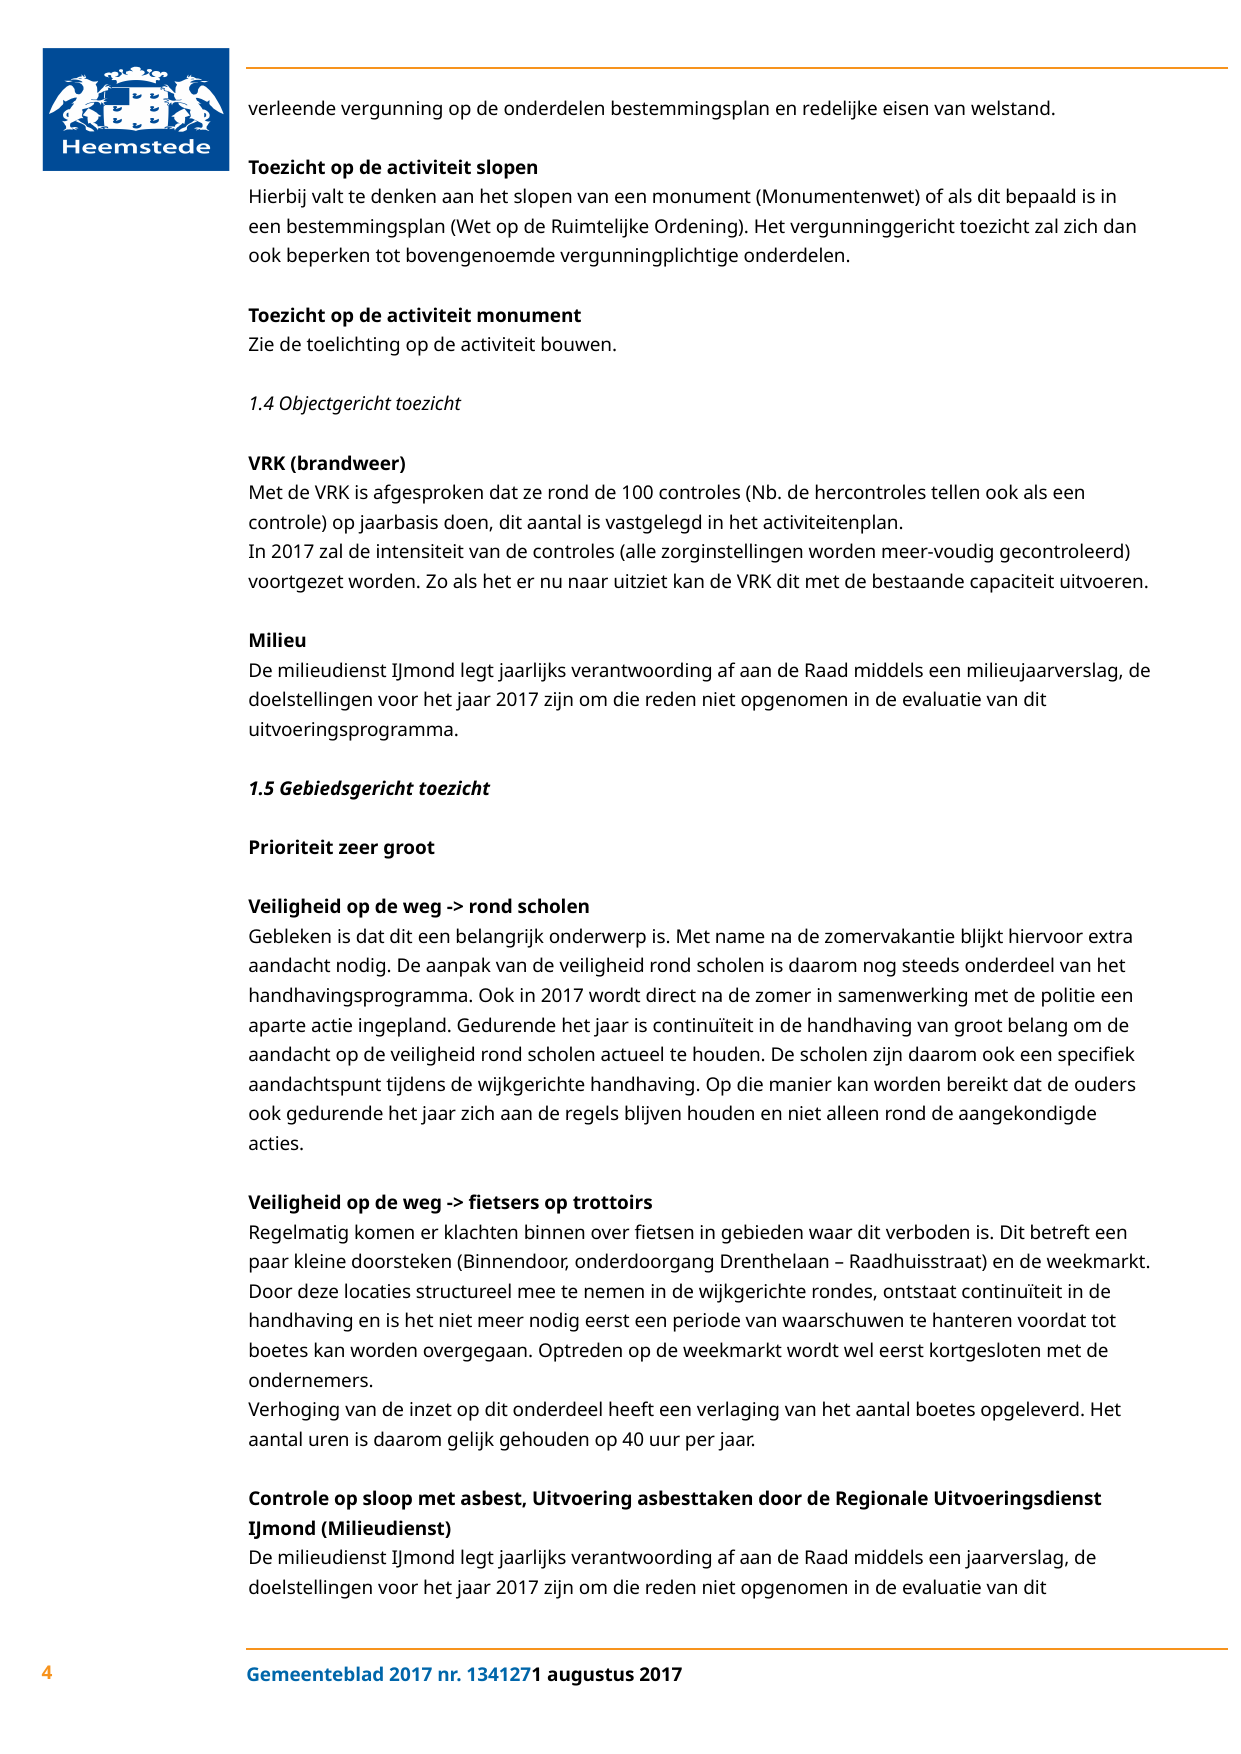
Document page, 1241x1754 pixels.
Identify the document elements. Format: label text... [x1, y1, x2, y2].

text Zie de toelichting op de activiteit bouwen. [248, 331, 1152, 357]
text In 2017 zal de intensiteit van de controles (alle zorginstellingen worden meer-voudig gecontroleerd) voortgezet worden. Zo als het er nu naar uitziet kan de VRK dit met de bestaande capaciteit uitvoeren. [248, 538, 1152, 594]
text Toezicht op de activiteit monument [248, 302, 1152, 328]
text Regelmatig komen er klachten binnen over fietsen in gebieden waar dit verboden is. Dit betreft een paar kleine doorsteken (Binnendoor, onderdoorgang Drenthelaan – Raadhuisstraat) en de weekmarkt. Door deze locaties structureel mee te nemen in de wijkgerichte rondes, ontstaat continuïteit in de handhaving en is het niet meer nodig eerst een periode van waarschuwen te hanteren voordat tot boetes kan worden overgegaan. Optreden op de weekmarkt wordt wel eerst kortgesloten met de ondernemers. [248, 1219, 1152, 1393]
text Veiligheid op de weg -> fietsers op trottoirs [248, 1189, 1152, 1215]
text De milieudienst IJmond legt jaarlijks verantwoording af aan de Raad middels een jaarverslag, de doelstellingen voor het jaar 2017 zijn om die reden niet opgenomen in de evaluatie van dit [248, 1544, 1152, 1600]
picture [41, 47, 231, 172]
text Met de VRK is afgesproken dat ze rond de 100 controles (Nb. de hercontroles tellen ook als een controle) op jaarbasis doen, dit aantal is vastgelegd in het activiteitenplan. [248, 479, 1152, 535]
text Verhoging van de inzet op dit onderdeel heeft een verlaging van het aantal boetes opgeleverd. Het aantal uren is daarom gelijk gehouden op 40 uur per jaar. [248, 1396, 1152, 1452]
text De milieudienst IJmond legt jaarlijks verantwoording af aan de Raad middels een milieujaarverslag, de doelstellingen voor het jaar 2017 zijn om die reden niet opgenomen in de evaluatie van dit uitvoeringsprogramma. [248, 657, 1152, 742]
text 1.5 Gebiedsgericht toezicht [248, 775, 1152, 801]
text Toezicht op de activiteit slopen [248, 154, 1152, 180]
text Controle op sloop met asbest, Uitvoering asbesttaken door de Regionale Uitvoeringsdienst IJmond (Milieudienst) [248, 1485, 1152, 1541]
text Hierbij valt te denken aan het slopen van een monument (Monumentenwet) of als dit bepaald is in een bestemmingsplan (Wet op de Ruimtelijke Ordening). Het vergunninggericht toezicht zal zich dan ook beperken tot bovengenoemde vergunningplichtige onderdelen. [248, 183, 1152, 268]
text 1.4 Objectgericht toezicht [248, 391, 1152, 416]
text Gebleken is dat dit een belangrijk onderwerp is. Met name na de zomervakantie blijkt hiervoor extra aandacht nodig. De aanpak van de veiligheid rond scholen is daarom nog steeds onderdeel van het handhavingsprogramma. Ook in 2017 wordt direct na de zomer in samenwerking met de politie een aparte actie ingepland. Gedurende het jaar is continuïteit in de handhaving van groot belang om de aandacht op de veiligheid rond scholen actueel te houden. De scholen zijn daarom ook een specifiek aandachtspunt tijdens de wijkgerichte handhaving. Op die manier kan worden bereikt dat de ouders ook gedurende het jaar zich aan de regels blijven houden en niet alleen rond de aangekondigde acties. [248, 923, 1152, 1156]
text VRK (brandweer) [248, 450, 1152, 476]
text Veiligheid op de weg -> rond scholen [248, 893, 1152, 919]
text Milieu [248, 627, 1152, 653]
text verleende vergunning op de onderdelen bestemmingsplan en redelijke eisen van welstand. [248, 95, 1152, 121]
text Prioriteit zeer groot [248, 834, 1152, 860]
